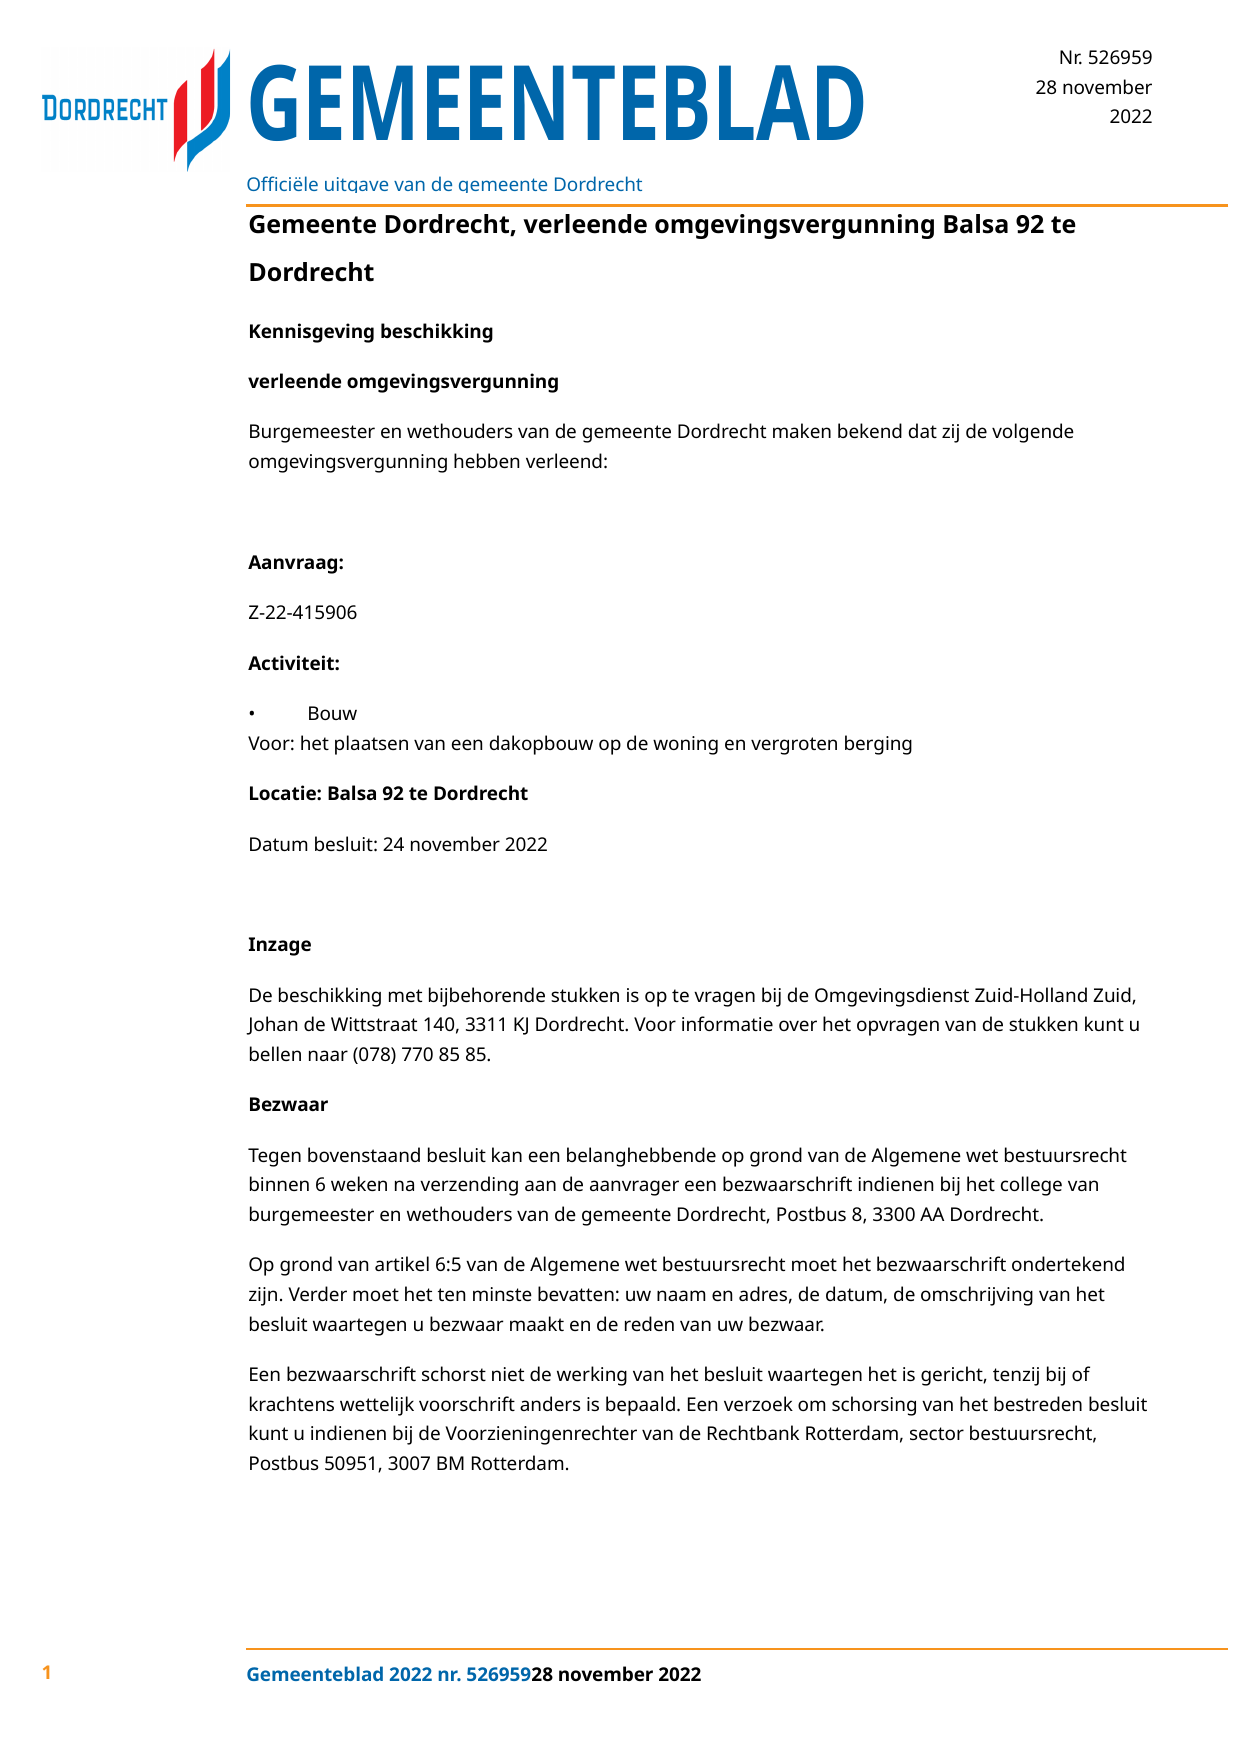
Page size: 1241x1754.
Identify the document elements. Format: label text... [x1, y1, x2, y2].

list Bouw [248, 700, 1152, 726]
text Inzage [248, 932, 1152, 957]
text Aanvraag: [248, 549, 1152, 575]
picture [41, 47, 231, 172]
text Op grond van artikel 6:5 van de Algemene wet bestuursrecht moet het bezwaarschrift ondertekend zijn. Verder moet het ten minste bevatten: uw naam en adres, de datum, de omschrijving van het besluit waartegen u bezwaar maakt en de reden van uw bezwaar. [248, 1252, 1152, 1337]
text verleende omgevingsvergunning [248, 368, 1152, 394]
text De beschikking met bijbehorende stukken is op te vragen bij de Omgevingsdienst Zuid-Holland Zuid, Johan de Wittstraat 140, 3311 KJ Dordrecht. Voor informatie over het opvragen van de stukken kunt u bellen naar (078) 770 85 85. [248, 982, 1152, 1067]
text Gemeente Dordrecht, verleende omgevingsvergunning Balsa 92 te Dordrecht [248, 207, 1152, 288]
text Datum besluit: 24 november 2022 [248, 831, 1152, 857]
text Een bezwaarschrift schorst niet de werking van het besluit waartegen het is gericht, tenzij bij of krachtens wettelijk voorschrift anders is bepaald. Een verzoek om schorsing van het bestreden besluit kunt u indienen bij de Voorzieningenrechter van de Rechtbank Rotterdam, sector bestuursrecht, Postbus 50951, 3007 BM Rotterdam. [248, 1361, 1152, 1476]
text Burgemeester en wethouders van de gemeente Dordrecht maken bekend dat zij de volgende omgevingsvergunning hebben verleend: [248, 419, 1152, 474]
text Kennisgeving beschikking [248, 318, 1152, 344]
text Voor: het plaatsen van een dakopbouw op de woning en vergroten berging [248, 730, 1152, 756]
text Z-22-415906 [248, 599, 1152, 625]
text Locatie: Balsa 92 te Dordrecht [248, 780, 1152, 806]
text Activiteit: [248, 650, 1152, 676]
text Tegen bovenstaand besluit kan een belanghebbende op grond van de Algemene wet bestuursrecht binnen 6 weken na verzending aan de aanvrager een bezwaarschrift indienen bij het college van burgemeester en wethouders van de gemeente Dordrecht, Postbus 8, 3300 AA Dordrecht. [248, 1142, 1152, 1227]
text Bezwaar [248, 1092, 1152, 1117]
